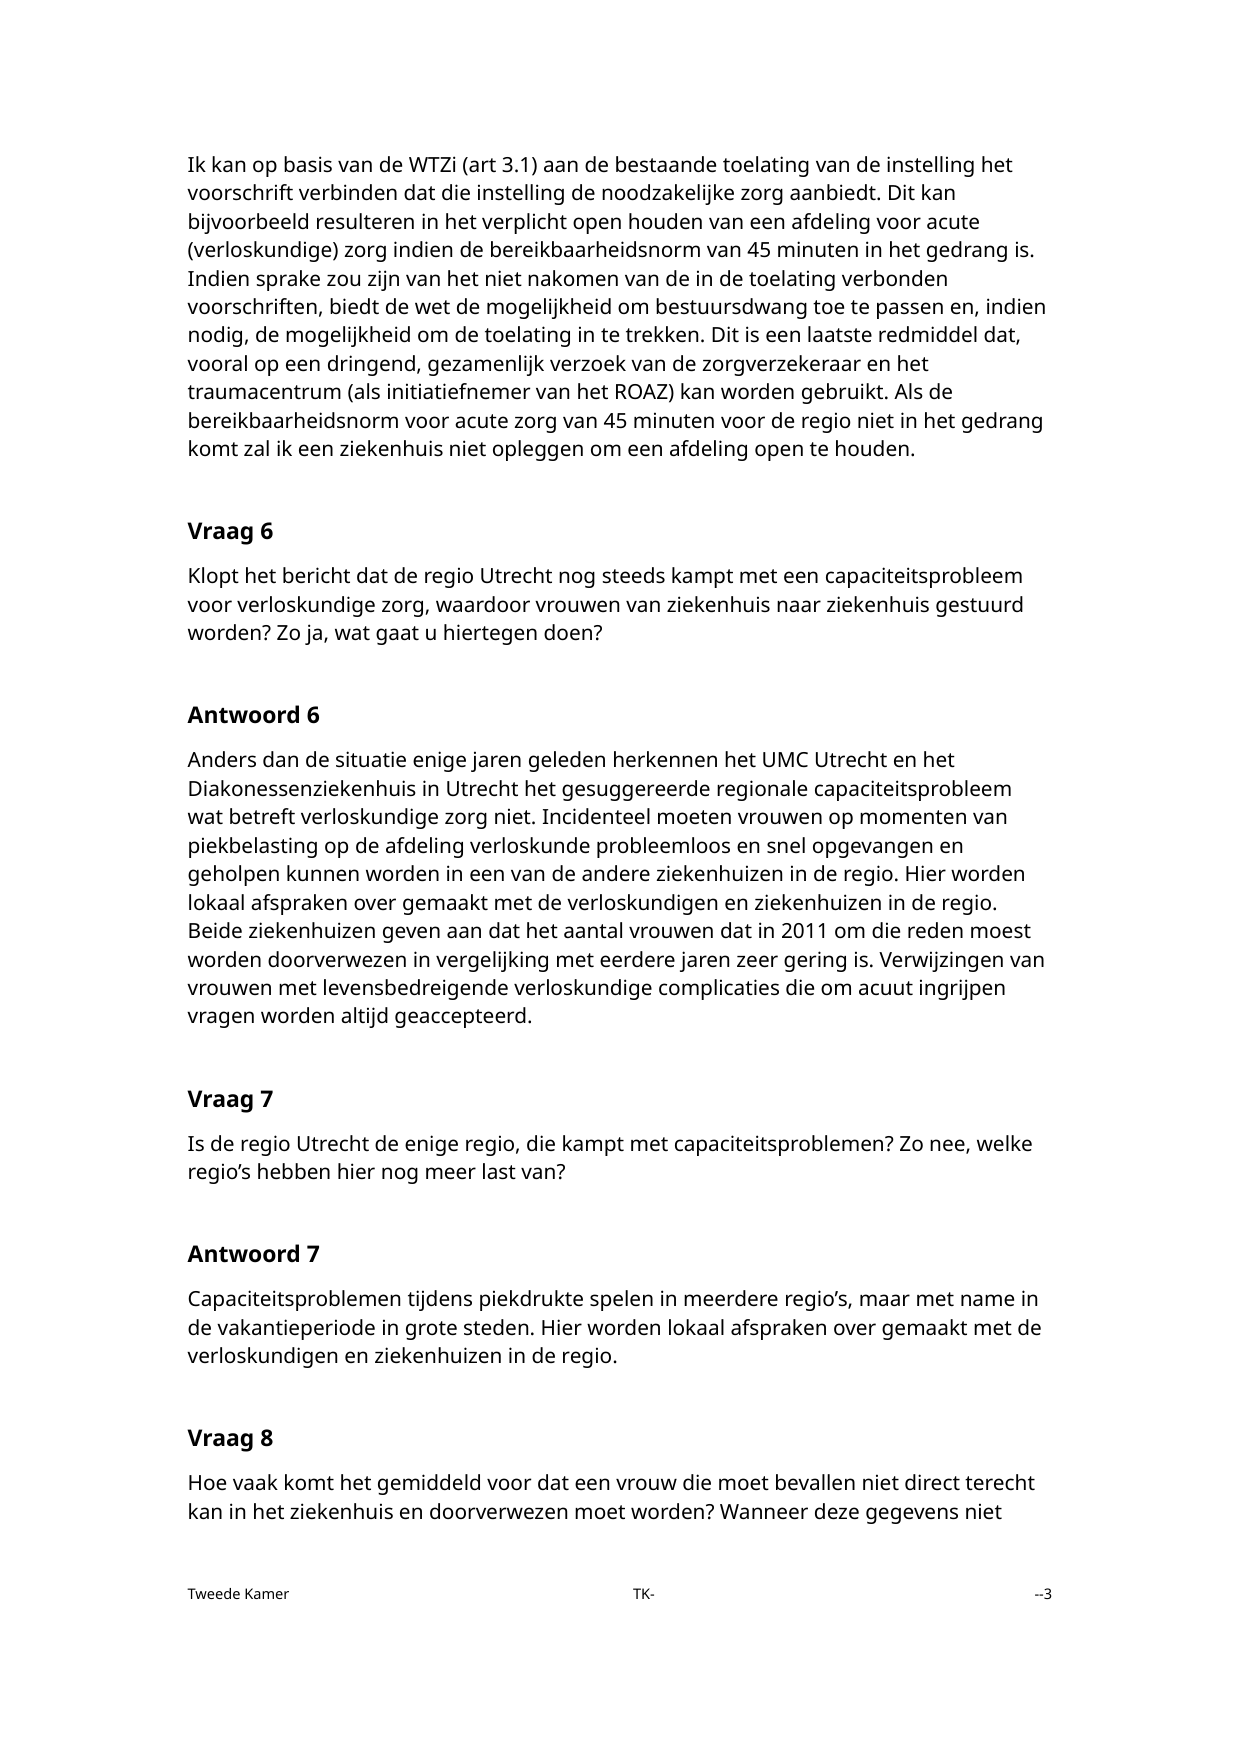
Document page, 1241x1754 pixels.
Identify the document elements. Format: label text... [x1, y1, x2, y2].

text Anders dan de situatie enige jaren geleden herkennen het UMC Utrecht en het Diakonessenziekenhuis in Utrecht het gesuggereerde regionale capaciteitsprobleem wat betreft verloskundige zorg niet. Incidenteel moeten vrouwen op momenten van piekbelasting op de afdeling verloskunde probleemloos en snel opgevangen en geholpen kunnen worden in een van de andere ziekenhuizen in de regio. Hier worden lokaal afspraken over gemaakt met de verloskundigen en ziekenhuizen in de regio. Beide ziekenhuizen geven aan dat het aantal vrouwen dat in 2011 om die reden moest worden doorverwezen in vergelijking met eerdere jaren zeer gering is. Verwijzingen van vrouwen met levensbedreigende verloskundige complicaties die om acuut ingrijpen vragen worden altijd geaccepteerd. [187, 746, 1053, 1030]
text Is de regio Utrecht de enige regio, die kampt met capaciteitsproblemen? Zo nee, welke regio’s hebben hier nog meer last van? [187, 1129, 1053, 1186]
text Capaciteitsproblemen tijdens piekdrukte spelen in meerdere regio’s, maar met name in de vakantieperiode in grote steden. Hier worden lokaal afspraken over gemaakt met de verloskundigen en ziekenhuizen in de regio. [187, 1284, 1053, 1370]
subtitle Antwoord 6 [187, 699, 1053, 731]
subtitle Antwoord 7 [187, 1238, 1053, 1269]
text Hoe vaak komt het gemiddeld voor dat een vrouw die moet bevallen niet direct terecht kan in het ziekenhuis en doorverwezen moet worden? Wanneer deze gegevens niet [187, 1468, 1053, 1525]
subtitle Vraag 8 [187, 1422, 1053, 1453]
text Klopt het bericht dat de regio Utrecht nog steeds kampt met een capaciteitsprobleem voor verloskundige zorg, waardoor vrouwen van ziekenhuis naar ziekenhuis gestuurd worden? Zo ja, wat gaat u hiertegen doen? [187, 562, 1053, 647]
subtitle Vraag 7 [187, 1082, 1053, 1114]
text Ik kan op basis van de WTZi (art 3.1) aan de bestaande toelating van de instelling het voorschrift verbinden dat die instelling de noodzakelijke zorg aanbiedt. Dit kan bijvoorbeeld resulteren in het verplicht open houden van een afdeling voor acute (verloskundige) zorg indien de bereikbaarheidsnorm van 45 minuten in het gedrang is. Indien sprake zou zijn van het niet nakomen van de in de toelating verbonden voorschriften, biedt de wet de mogelijkheid om bestuursdwang toe te passen en, indien nodig, de mogelijkheid om de toelating in te trekken. Dit is een laatste redmiddel dat, vooral op een dringend, gezamenlijk verzoek van de zorgverzekeraar en het traumacentrum (als initiatiefnemer van het ROAZ) kan worden gebruikt. Als de bereikbaarheidsnorm voor acute zorg van 45 minuten voor de regio niet in het gedrang komt zal ik een ziekenhuis niet opleggen om een afdeling open te houden. [187, 150, 1053, 463]
subtitle Vraag 6 [187, 515, 1053, 547]
